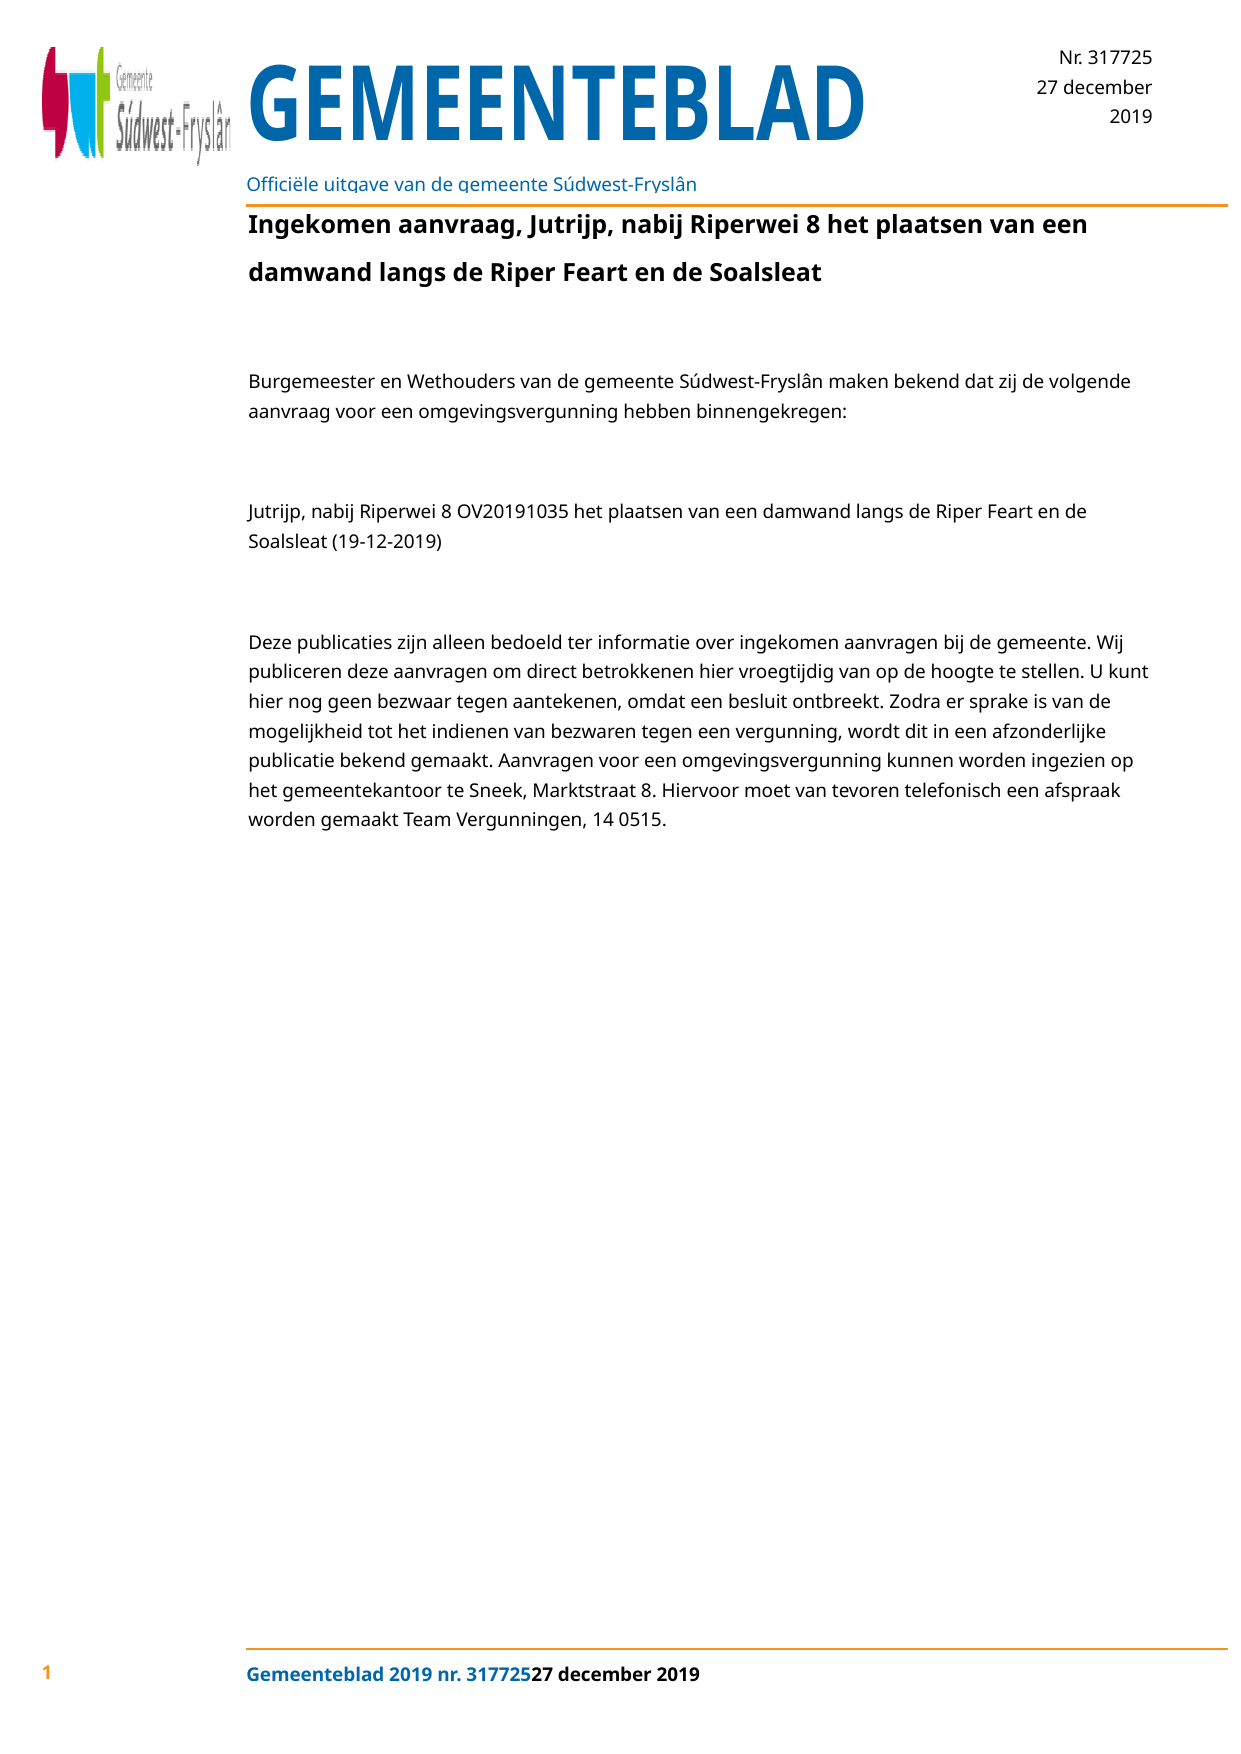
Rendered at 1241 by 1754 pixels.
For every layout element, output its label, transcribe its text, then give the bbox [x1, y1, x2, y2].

text Jutrijp, nabij Riperwei 8 OV20191035 het plaatsen van een damwand langs de Riper Feart en de Soalsleat (19-12-2019) [248, 499, 1152, 554]
text Burgemeester en Wethouders van de gemeente Súdwest-Fryslân maken bekend dat zij de volgende aanvraag voor een omgevingsvergunning hebben binnengekregen: [248, 368, 1152, 424]
text Ingekomen aanvraag, Jutrijp, nabij Riperwei 8 het plaatsen van een damwand langs de Riper Feart en de Soalsleat [248, 207, 1152, 288]
text Deze publicaties zijn alleen bedoeld ter informatie over ingekomen aanvragen bij de gemeente. Wij publiceren deze aanvragen om direct betrokkenen hier vroegtijdig van op de hoogte te stellen. U kunt hier nog geen bezwaar tegen aantekenen, omdat een besluit ontbreekt. Zodra er sprake is van de mogelijkheid tot het indienen van bezwaren tegen een vergunning, wordt dit in een afzonderlijke publicatie bekend gemaakt. Aanvragen voor een omgevingsvergunning kunnen worden ingezien op het gemeentekantoor te Sneek, Marktstraat 8. Hiervoor moet van tevoren telefonisch een afspraak worden gemaakt Team Vergunningen, 14 0515. [248, 629, 1152, 832]
picture [41, 47, 231, 172]
